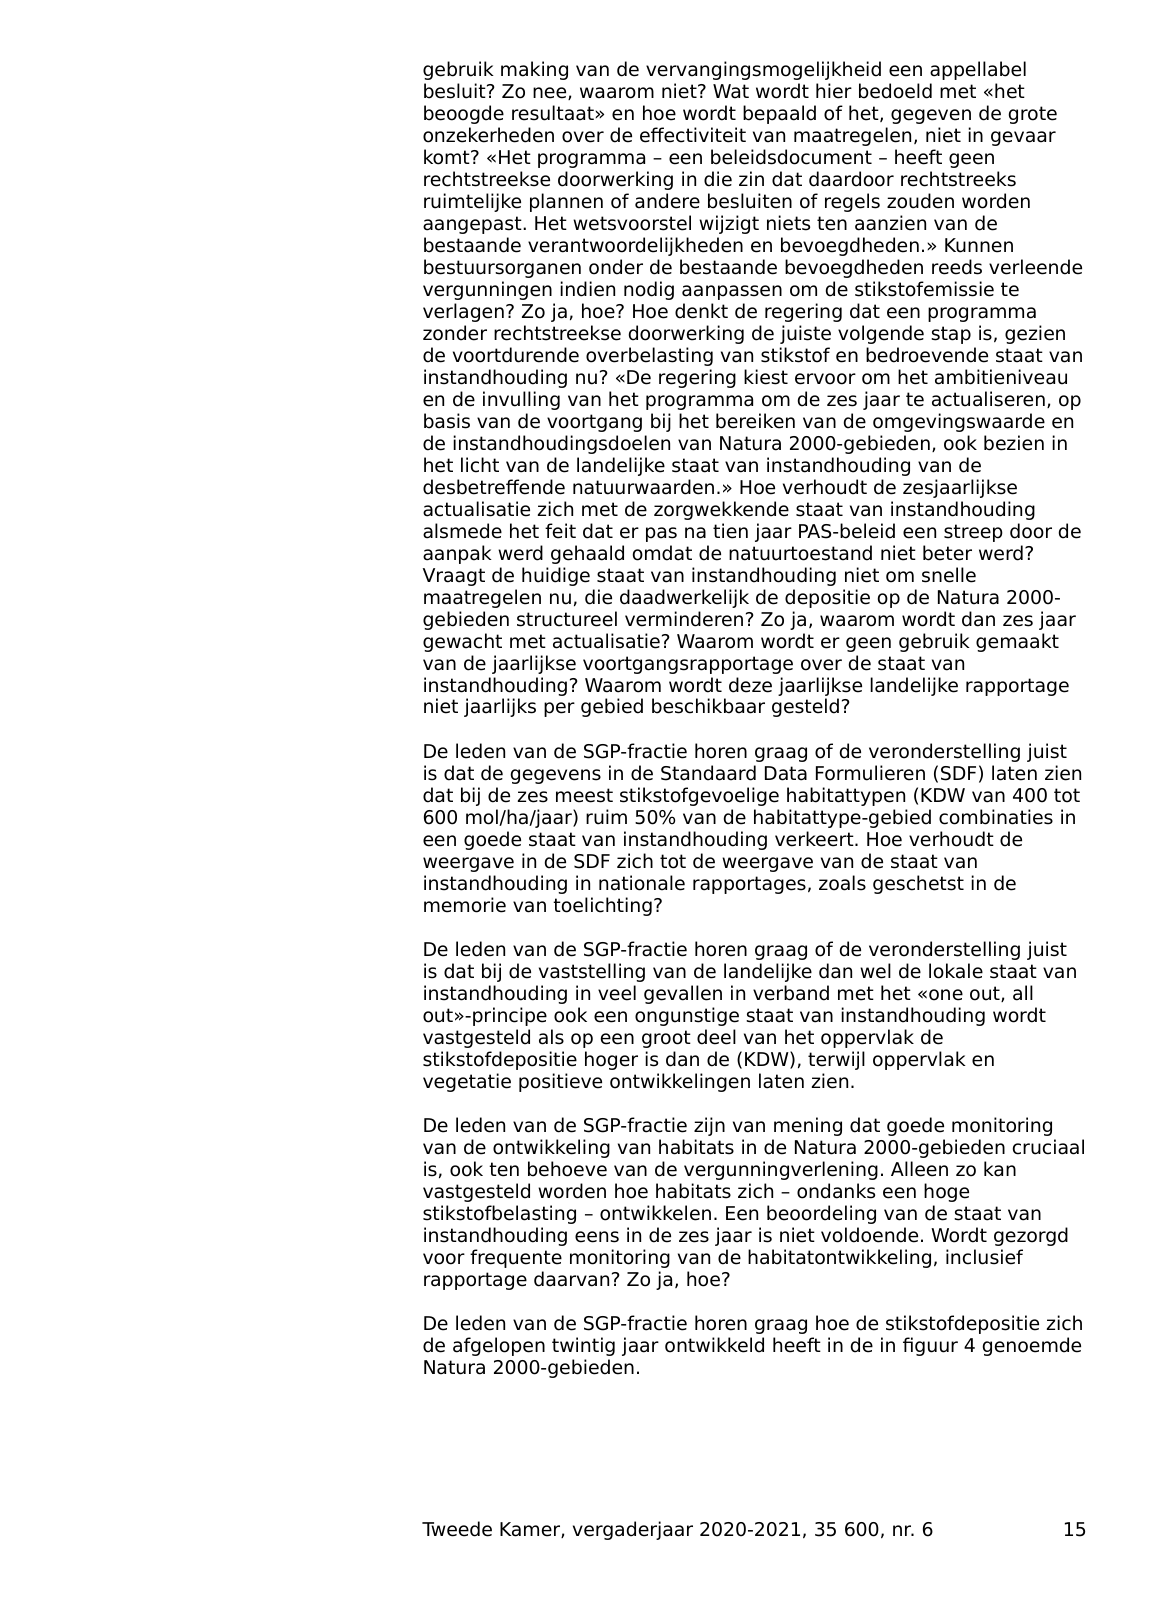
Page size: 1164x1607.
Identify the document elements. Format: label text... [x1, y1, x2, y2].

text De leden van de SGP-fractie zijn van mening dat goede monitoring van de ontwikkeling van habitats in de Natura 2000-gebieden cruciaal is, ook ten behoeve van de vergunningverlening. Alleen zo kan vastgesteld worden hoe habitats zich – ondanks een hoge stikstofbelasting – ontwikkelen. Een beoordeling van de staat van instandhouding eens in de zes jaar is niet voldoende. Wordt gezorgd voor frequente monitoring van de habitatontwikkeling, inclusief rapportage daarvan? Zo ja, hoe? [422, 1115, 1087, 1291]
text gebruik making van de vervangingsmogelijkheid een appellabel besluit? Zo nee, waarom niet? Wat wordt hier bedoeld met «het beoogde resultaat» en hoe wordt bepaald of het, gegeven de grote onzekerheden over de effectiviteit van maatregelen, niet in gevaar komt? «Het programma – een beleidsdocument – heeft geen rechtstreekse doorwerking in die zin dat daardoor rechtstreeks ruimtelijke plannen of andere besluiten of regels zouden worden aangepast. Het wetsvoorstel wijzigt niets ten aanzien van de bestaande verantwoordelijkheden en bevoegdheden.» Kunnen bestuursorganen onder de bestaande bevoegdheden reeds verleende vergunningen indien nodig aanpassen om de stikstofemissie te verlagen? Zo ja, hoe? Hoe denkt de regering dat een programma zonder rechtstreekse doorwerking de juiste volgende stap is, gezien de voortdurende overbelasting van stikstof en bedroevende staat van instandhouding nu? «De regering kiest ervoor om het ambitieniveau en de invulling van het programma om de zes jaar te actualiseren, op basis van de voortgang bij het bereiken van de omgevingswaarde en de instandhoudingsdoelen van Natura 2000-gebieden, ook bezien in het licht van de landelijke staat van instandhouding van de desbetreffende natuurwaarden.» Hoe verhoudt de zesjaarlijkse actualisatie zich met de zorgwekkende staat van instandhouding alsmede het feit dat er pas na tien jaar PAS-beleid een streep door de aanpak werd gehaald omdat de natuurtoestand niet beter werd? Vraagt de huidige staat van instandhouding niet om snelle maatregelen nu, die daadwerkelijk de depositie op de Natura 2000-gebieden structureel verminderen? Zo ja, waarom wordt dan zes jaar gewacht met actualisatie? Waarom wordt er geen gebruik gemaakt van de jaarlijkse voortgangsrapportage over de staat van instandhouding? Waarom wordt deze jaarlijkse landelijke rapportage niet jaarlijks per gebied beschikbaar gesteld? [422, 59, 1087, 718]
text De leden van de SGP-fractie horen graag of de veronderstelling juist is dat de gegevens in de Standaard Data Formulieren (SDF) laten zien dat bij de zes meest stikstofgevoelige habitattypen (KDW van 400 tot 600 mol/ha/jaar) ruim 50% van de habitattype-gebied combinaties in een goede staat van instandhouding verkeert. Hoe verhoudt de weergave in de SDF zich tot de weergave van de staat van instandhouding in nationale rapportages, zoals geschetst in de memorie van toelichting? [422, 741, 1087, 916]
text De leden van de SGP-fractie horen graag hoe de stikstofdepositie zich de afgelopen twintig jaar ontwikkeld heeft in de in figuur 4 genoemde Natura 2000-gebieden. [422, 1313, 1087, 1379]
text De leden van de SGP-fractie horen graag of de veronderstelling juist is dat bij de vaststelling van de landelijke dan wel de lokale staat van instandhouding in veel gevallen in verband met het «one out, all out»-principe ook een ongunstige staat van instandhouding wordt vastgesteld als op een groot deel van het oppervlak de stikstofdepositie hoger is dan de (KDW), terwijl oppervlak en vegetatie positieve ontwikkelingen laten zien. [422, 939, 1087, 1092]
